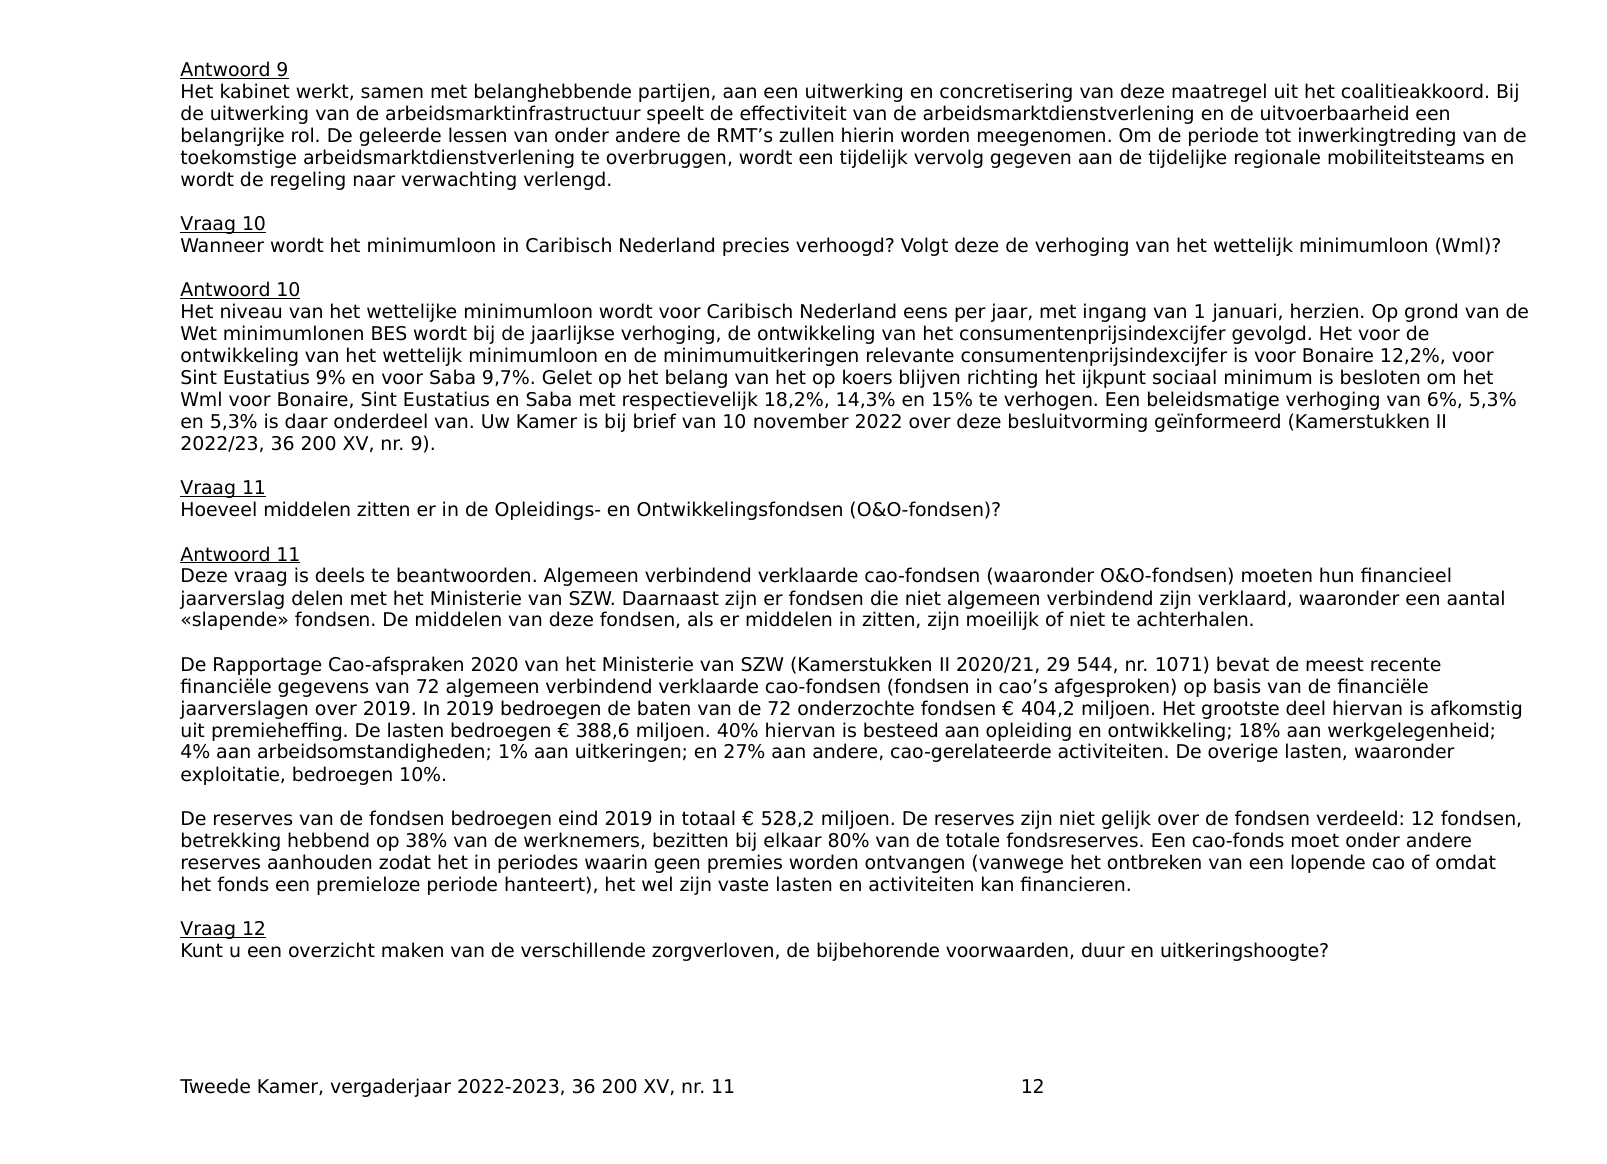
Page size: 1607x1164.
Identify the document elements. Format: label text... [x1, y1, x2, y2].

subtitle Antwoord 9 [180, 59, 1529, 81]
subtitle Vraag 10 [180, 213, 1529, 235]
subtitle Antwoord 10 [180, 279, 1529, 301]
text Deze vraag is deels te beantwoorden. Algemeen verbindend verklaarde cao-fondsen (waaronder O&O-fondsen) moeten hun financieel jaarverslag delen met het Ministerie van SZW. Daarnaast zijn er fondsen die niet algemeen verbindend zijn verklaard, waaronder een aantal «slapende» fondsen. De middelen van deze fondsen, als er middelen in zitten, zijn moeilijk of niet te achterhalen. [180, 565, 1529, 631]
subtitle Vraag 11 [180, 477, 1529, 499]
subtitle Vraag 12 [180, 918, 1529, 940]
text Het niveau van het wettelijke minimumloon wordt voor Caribisch Nederland eens per jaar, met ingang van 1 januari, herzien. Op grond van de Wet minimumlonen BES wordt bij de jaarlijkse verhoging, de ontwikkeling van het consumentenprijsindexcijfer gevolgd. Het voor de ontwikkeling van het wettelijk minimumloon en de minimumuitkeringen relevante consumentenprijsindexcijfer is voor Bonaire 12,2%, voor Sint Eustatius 9% en voor Saba 9,7%. Gelet op het belang van het op koers blijven richting het ijkpunt sociaal minimum is besloten om het Wml voor Bonaire, Sint Eustatius en Saba met respectievelijk 18,2%, 14,3% en 15% te verhogen. Een beleidsmatige verhoging van 6%, 5,3% en 5,3% is daar onderdeel van. Uw Kamer is bij brief van 10 november 2022 over deze besluitvorming geïnformeerd (Kamerstukken II 2022/23, 36 200 XV, nr. 9). [180, 301, 1529, 455]
subtitle Antwoord 11 [180, 543, 1529, 565]
text De Rapportage Cao-afspraken 2020 van het Ministerie van SZW (Kamerstukken II 2020/21, 29 544, nr. 1071) bevat de meest recente financiële gegevens van 72 algemeen verbindend verklaarde cao-fondsen (fondsen in cao’s afgesproken) op basis van de financiële jaarverslagen over 2019. In 2019 bedroegen de baten van de 72 onderzochte fondsen € 404,2 miljoen. Het grootste deel hiervan is afkomstig uit premieheffing. De lasten bedroegen € 388,6 miljoen. 40% hiervan is besteed aan opleiding en ontwikkeling; 18% aan werkgelegenheid; 4% aan arbeidsomstandigheden; 1% aan uitkeringen; en 27% aan andere, cao-gerelateerde activiteiten. De overige lasten, waaronder exploitatie, bedroegen 10%. [180, 653, 1529, 785]
text Kunt u een overzicht maken van de verschillende zorgverloven, de bijbehorende voorwaarden, duur en uitkeringshoogte? [180, 940, 1529, 962]
text Hoeveel middelen zitten er in de Opleidings- en Ontwikkelingsfondsen (O&O-fondsen)? [180, 499, 1529, 521]
text Het kabinet werkt, samen met belanghebbende partijen, aan een uitwerking en concretisering van deze maatregel uit het coalitieakkoord. Bij de uitwerking van de arbeidsmarktinfrastructuur speelt de effectiviteit van de arbeidsmarktdienstverlening en de uitvoerbaarheid een belangrijke rol. De geleerde lessen van onder andere de RMT’s zullen hierin worden meegenomen. Om de periode tot inwerkingtreding van de toekomstige arbeidsmarktdienstverlening te overbruggen, wordt een tijdelijk vervolg gegeven aan de tijdelijke regionale mobiliteitsteams en wordt de regeling naar verwachting verlengd. [180, 81, 1529, 191]
text De reserves van de fondsen bedroegen eind 2019 in totaal € 528,2 miljoen. De reserves zijn niet gelijk over de fondsen verdeeld: 12 fondsen, betrekking hebbend op 38% van de werknemers, bezitten bij elkaar 80% van de totale fondsreserves. Een cao-fonds moet onder andere reserves aanhouden zodat het in periodes waarin geen premies worden ontvangen (vanwege het ontbreken van een lopende cao of omdat het fonds een premieloze periode hanteert), het wel zijn vaste lasten en activiteiten kan financieren. [180, 808, 1529, 896]
text Wanneer wordt het minimumloon in Caribisch Nederland precies verhoogd? Volgt deze de verhoging van het wettelijk minimumloon (Wml)? [180, 235, 1529, 257]
